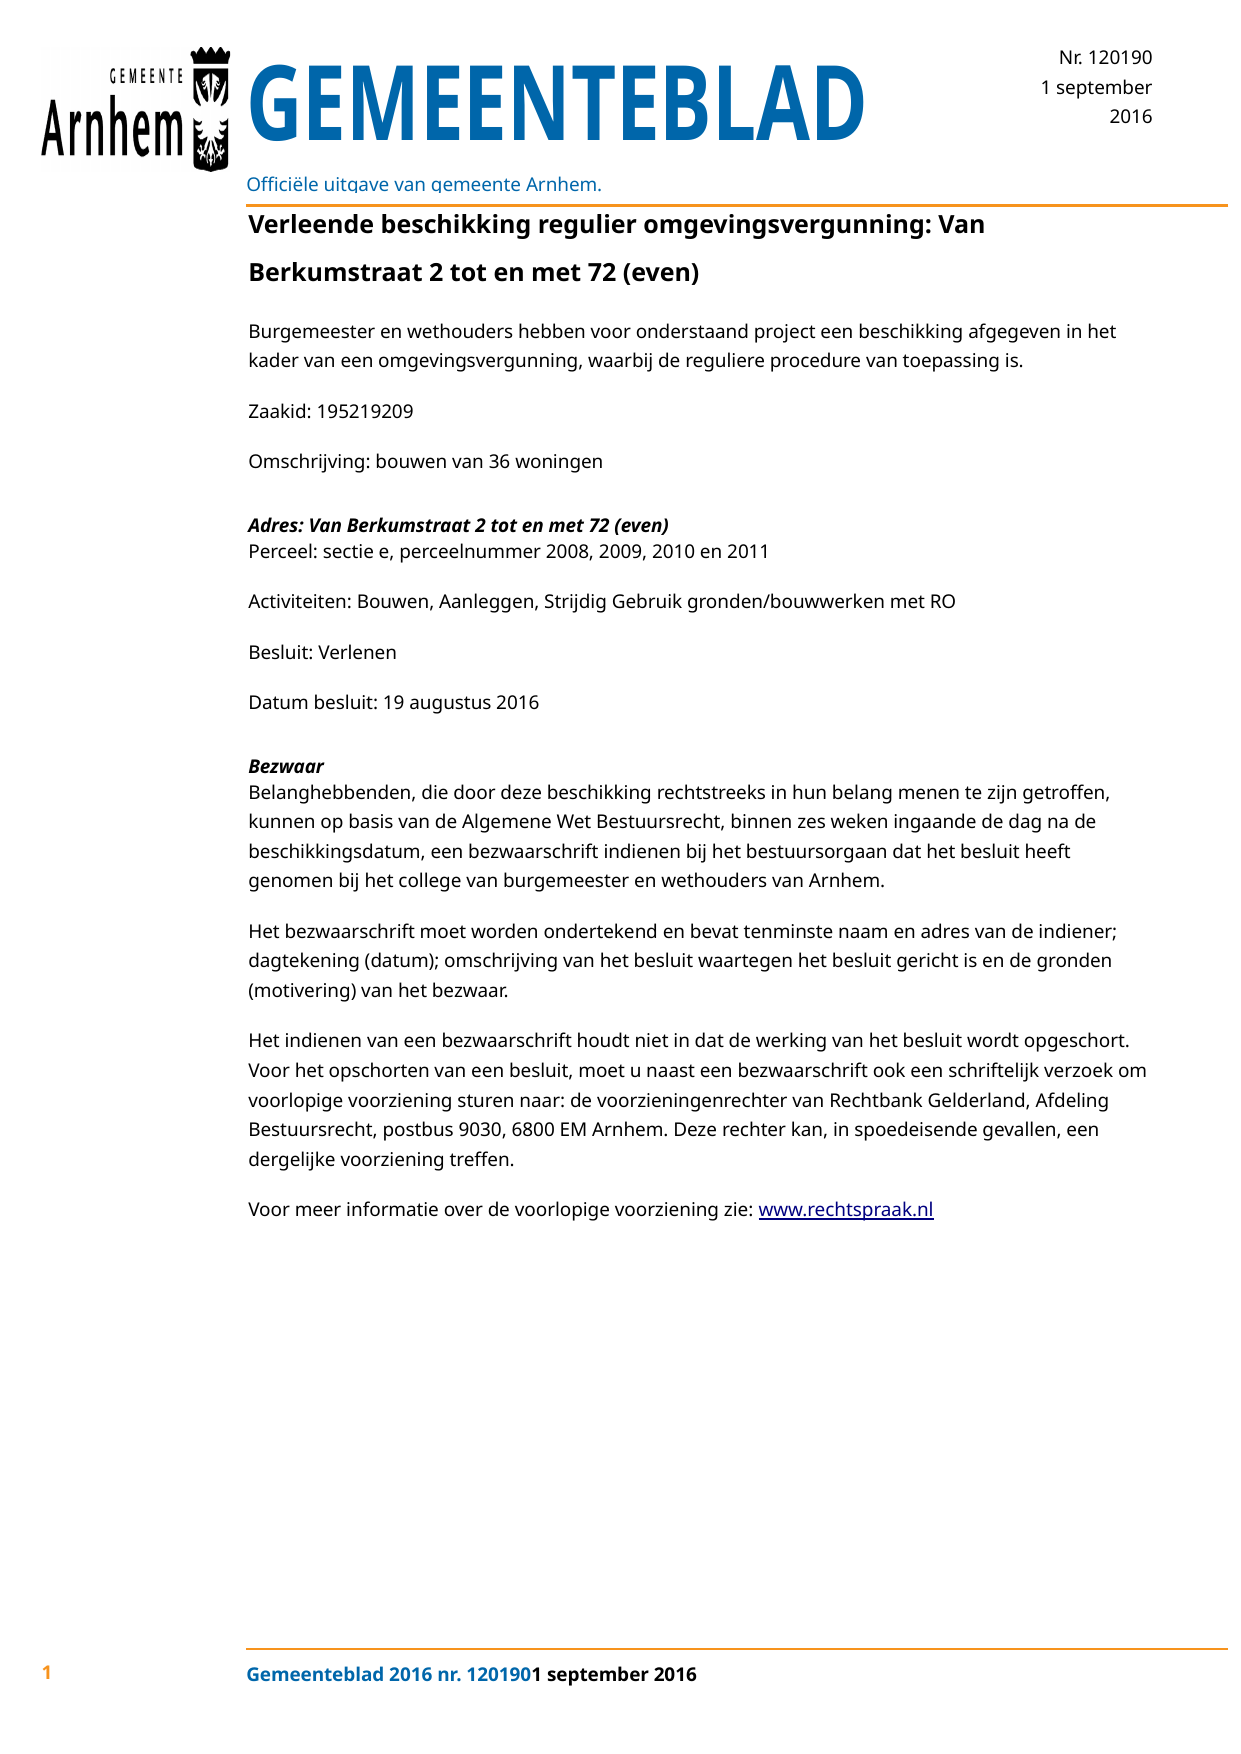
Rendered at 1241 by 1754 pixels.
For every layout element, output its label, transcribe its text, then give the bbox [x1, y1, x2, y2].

text Burgemeester en wethouders hebben voor onderstaand project een beschikking afgegeven in het kader van een omgevingsvergunning, waarbij de reguliere procedure van toepassing is. [248, 318, 1152, 373]
text Zaakid: 195219209 [248, 398, 1152, 424]
text Voor meer informatie over de voorlopige voorziening zie: www.rechtspraak.nl [248, 1196, 1152, 1222]
text Verleende beschikking regulier omgevingsvergunning: Van Berkumstraat 2 tot en met 72 (even) [248, 207, 1152, 288]
picture [41, 47, 231, 172]
text Activiteiten: Bouwen, Aanleggen, Strijdig Gebruik gronden/bouwwerken met RO [248, 588, 1152, 614]
text Adres: Van Berkumstraat 2 tot en met 72 (even) [248, 512, 1152, 538]
text Perceel: sectie e, perceelnummer 2008, 2009, 2010 en 2011 [248, 538, 1152, 564]
text Bezwaar [248, 753, 1152, 779]
text Datum besluit: 19 augustus 2016 [248, 689, 1152, 715]
text Het bezwaarschrift moet worden ondertekend en bevat tenminste naam en adres van de indiener; dagtekening (datum); omschrijving van het besluit waartegen het besluit gericht is en de gronden (motivering) van het bezwaar. [248, 918, 1152, 1003]
text Belanghebbenden, die door deze beschikking rechtstreeks in hun belang menen te zijn getroffen, kunnen op basis van de Algemene Wet Bestuursrecht, binnen zes weken ingaande de dag na de beschikkingsdatum, een bezwaarschrift indienen bij het bestuursorgaan dat het besluit heeft genomen bij het college van burgemeester en wethouders van Arnhem. [248, 779, 1152, 893]
text Omschrijving: bouwen van 36 woningen [248, 448, 1152, 474]
text Het indienen van een bezwaarschrift houdt niet in dat de werking van het besluit wordt opgeschort. Voor het opschorten van een besluit, moet u naast een bezwaarschrift ook een schriftelijk verzoek om voorlopige voorziening sturen naar: de voorzieningenrechter van Rechtbank Gelderland, Afdeling Bestuursrecht, postbus 9030, 6800 EM Arnhem. Deze rechter kan, in spoedeisende gevallen, een dergelijke voorziening treffen. [248, 1028, 1152, 1172]
text Besluit: Verlenen [248, 639, 1152, 664]
